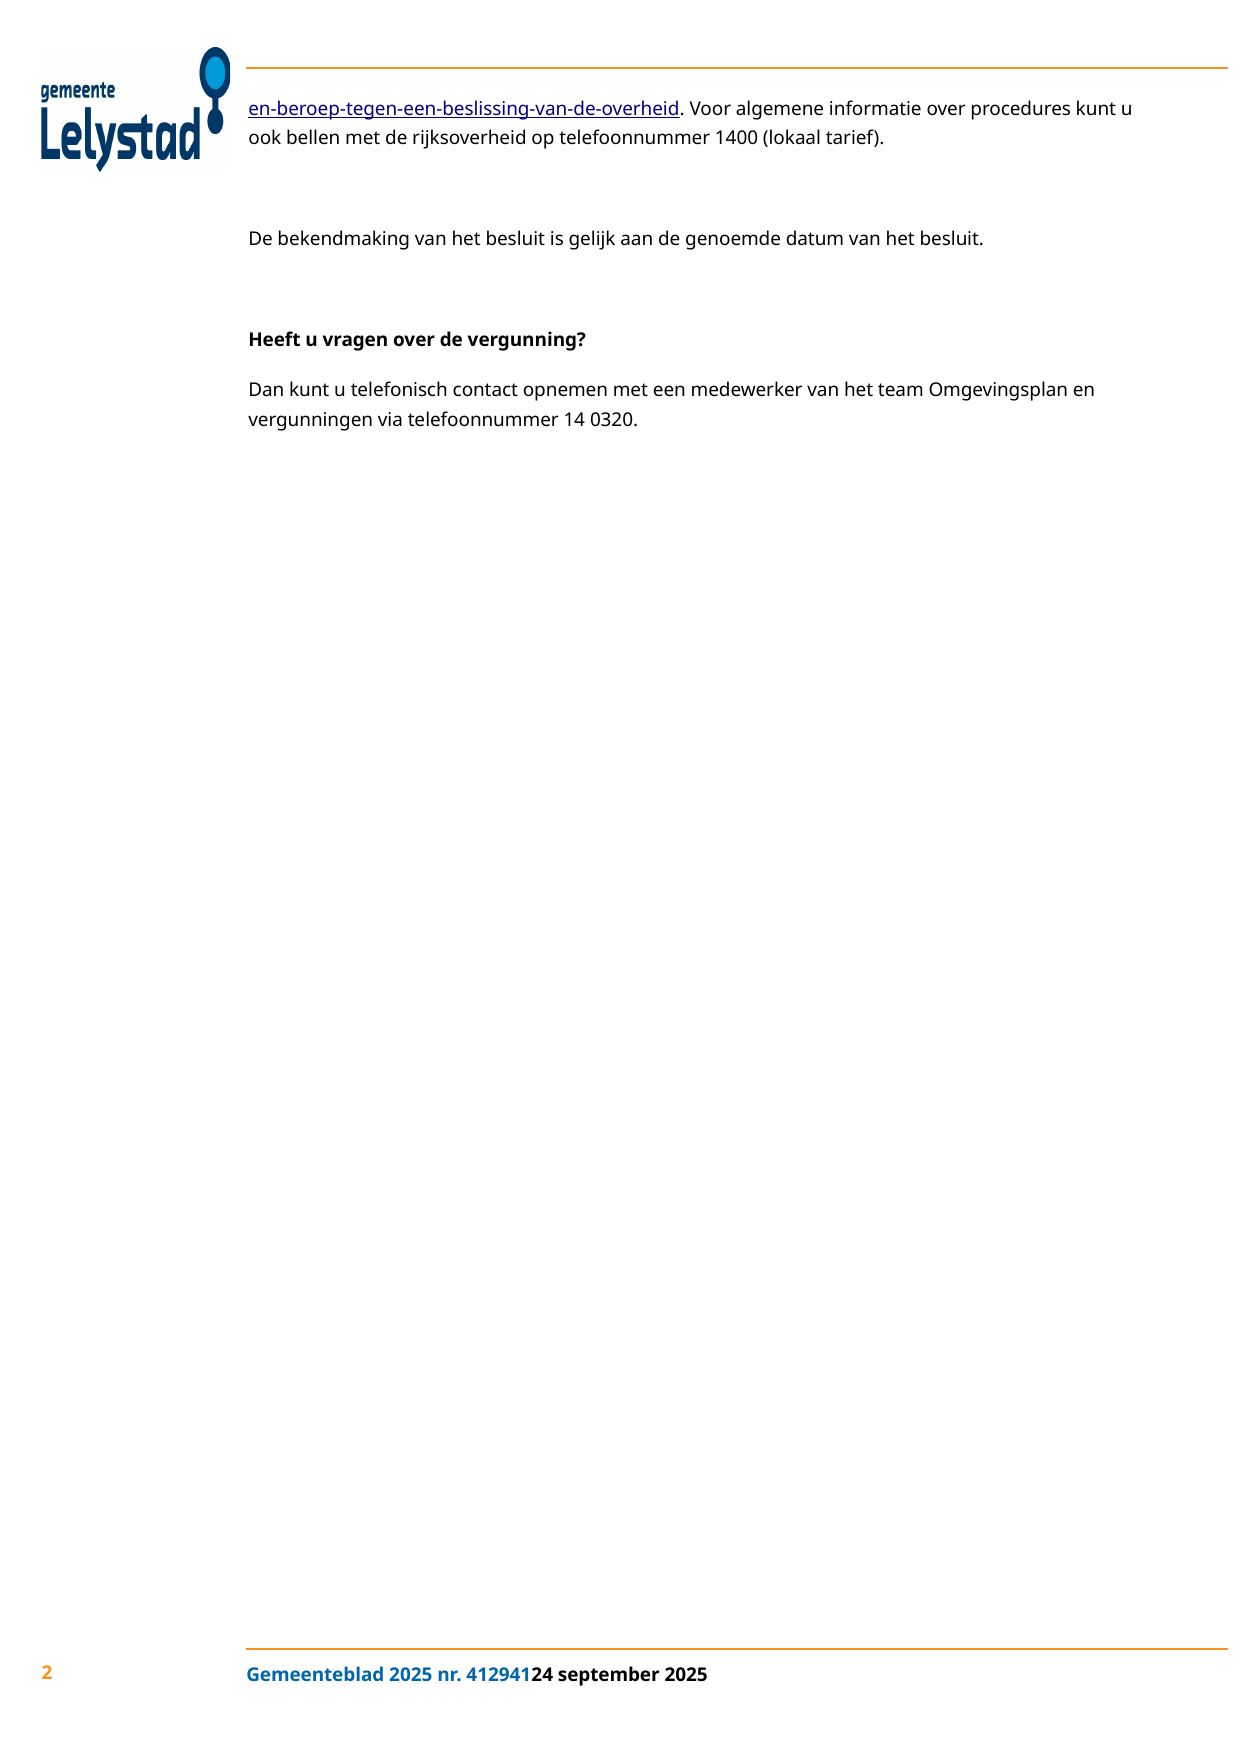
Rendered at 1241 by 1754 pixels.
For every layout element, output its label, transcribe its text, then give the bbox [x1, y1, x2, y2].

text De bekendmaking van het besluit is gelijk aan de genoemde datum van het besluit. [248, 225, 1152, 251]
text en-beroep-tegen-een-beslissing-van-de-overheid. Voor algemene informatie over procedures kunt u ook bellen met de rijksoverheid op telefoonnummer 1400 (lokaal tarief). [248, 95, 1152, 150]
text Dan kunt u telefonisch contact opnemen met een medewerker van het team Omgevingsplan en vergunningen via telefoonnummer 14 0320. [248, 376, 1152, 432]
text Heeft u vragen over de vergunning? [248, 326, 1152, 352]
picture [41, 47, 231, 172]
